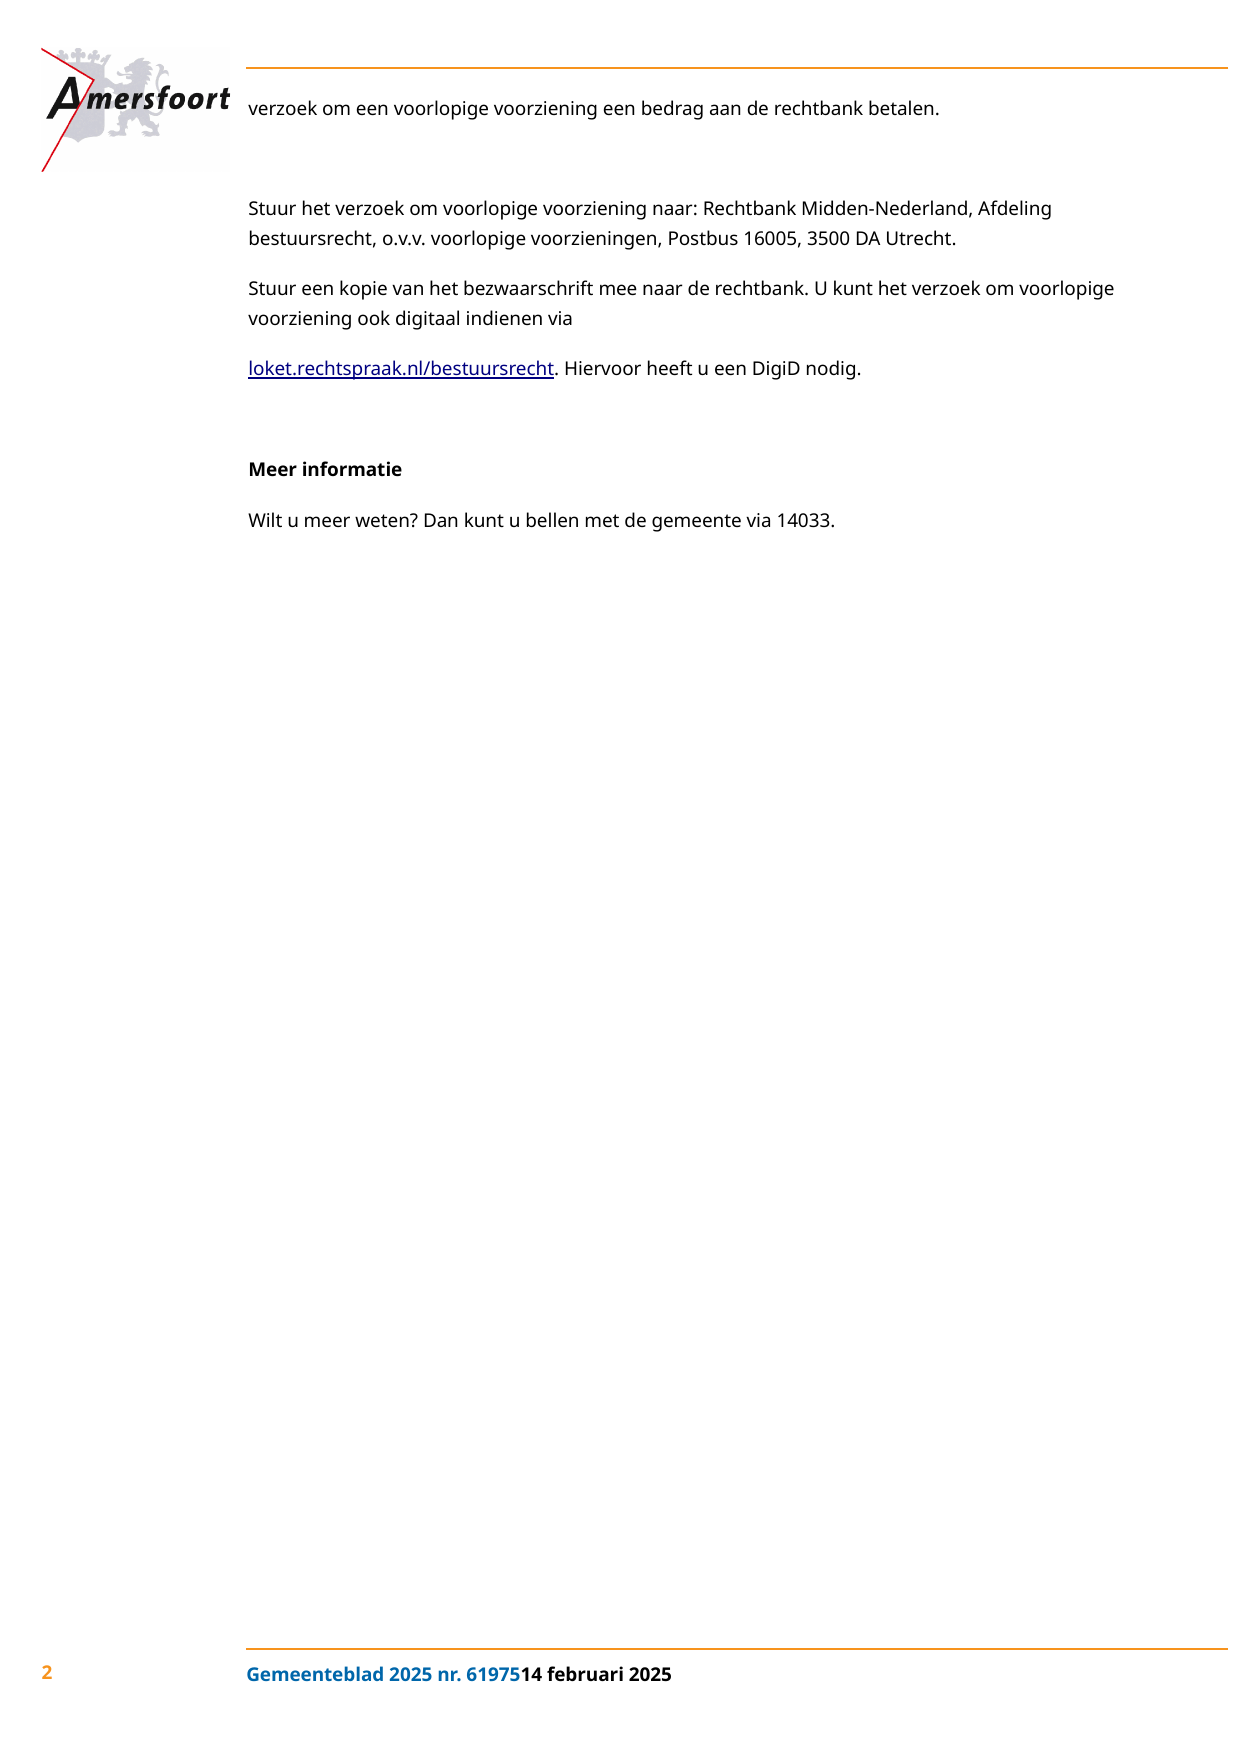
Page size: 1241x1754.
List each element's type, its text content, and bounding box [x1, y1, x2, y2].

text verzoek om een voorlopige voorziening een bedrag aan de rechtbank betalen. [248, 95, 1152, 121]
text loket.rechtspraak.nl/bestuursrecht. Hiervoor heeft u een DigiD nodig. [248, 356, 1152, 381]
text Stuur het verzoek om voorlopige voorziening naar: Rechtbank Midden-Nederland, Afdeling bestuursrecht, o.v.v. voorlopige voorzieningen, Postbus 16005, 3500 DA Utrecht. [248, 196, 1152, 251]
text Meer informatie [248, 456, 1152, 482]
text Stuur een kopie van het bezwaarschrift mee naar de rechtbank. U kunt het verzoek om voorlopige voorziening ook digitaal indienen via [248, 276, 1152, 331]
picture [41, 47, 231, 172]
text Wilt u meer weten? Dan kunt u bellen met de gemeente via 14033. [248, 507, 1152, 533]
